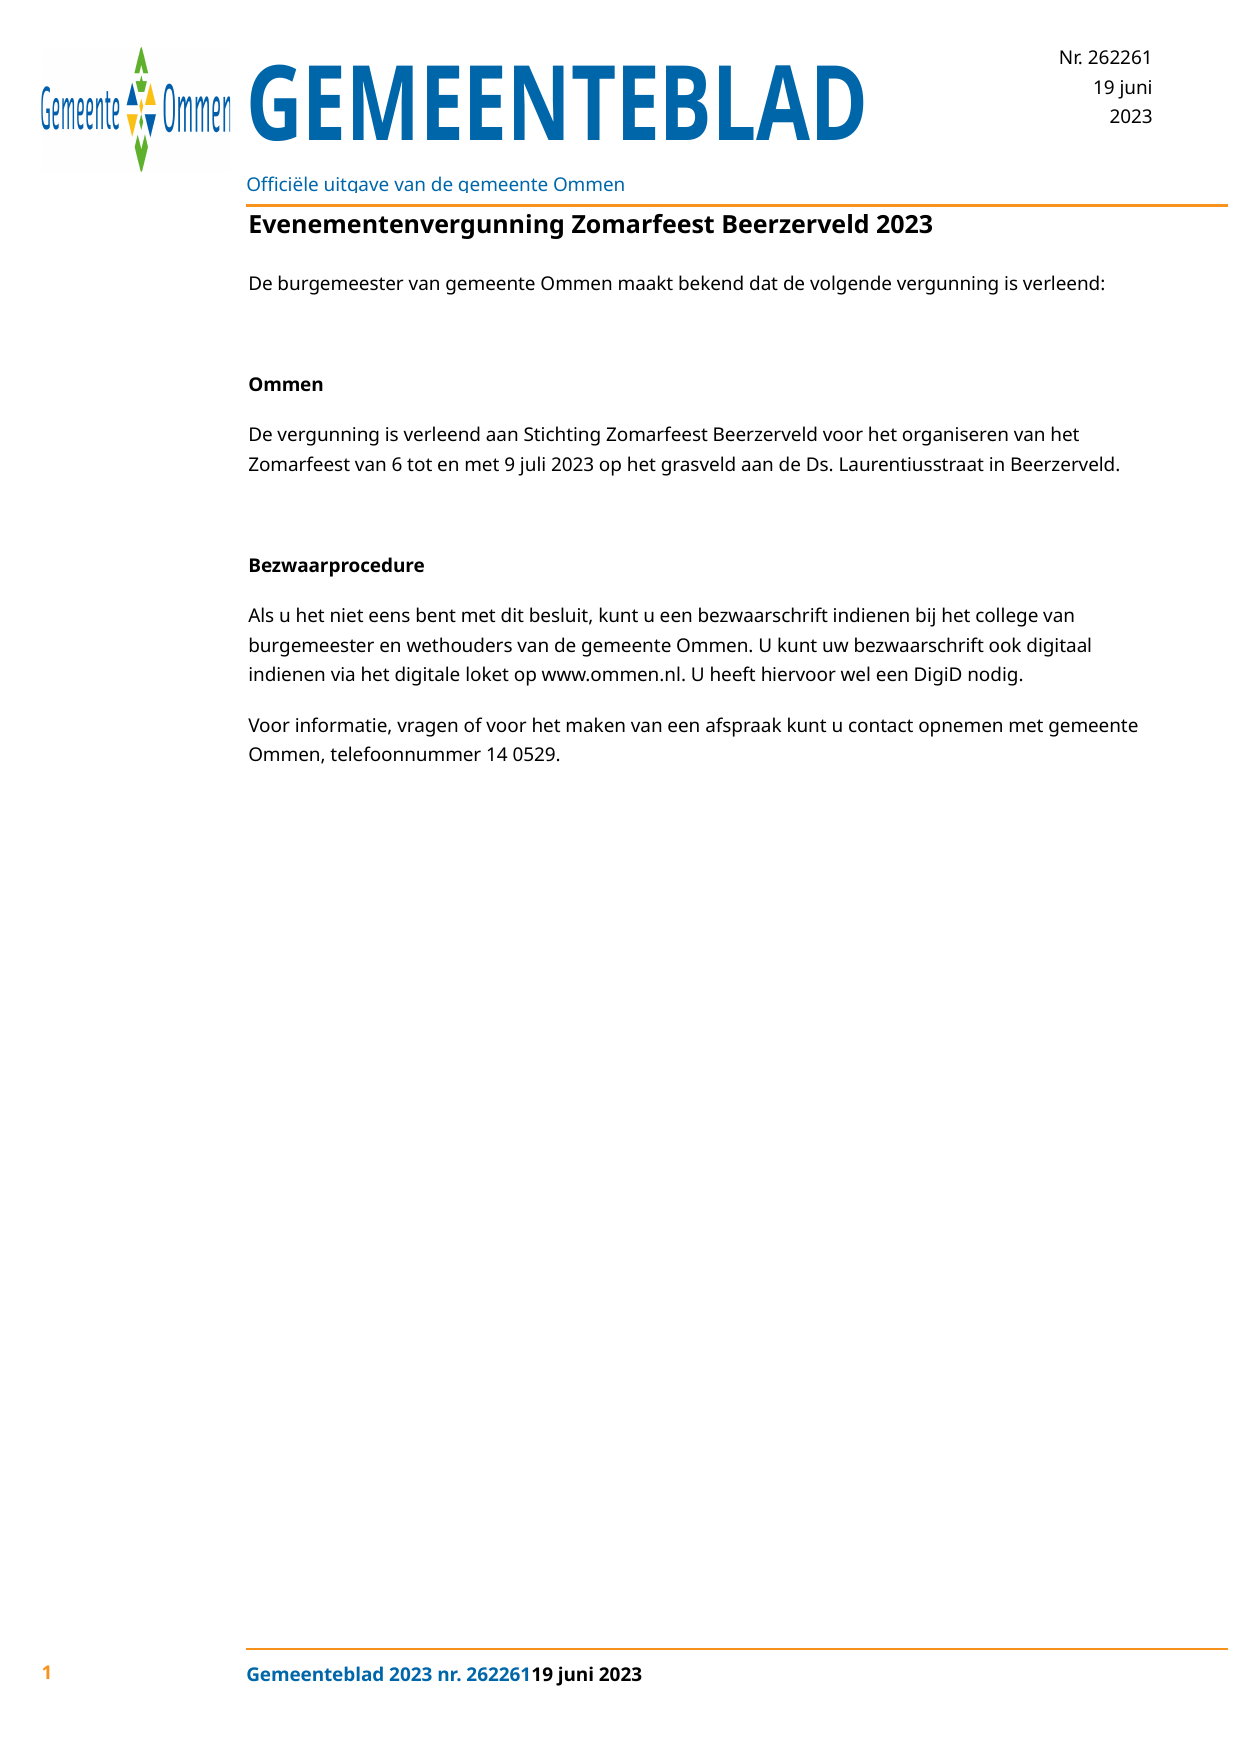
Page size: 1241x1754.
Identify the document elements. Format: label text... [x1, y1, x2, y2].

text De burgemeester van gemeente Ommen maakt bekend dat de volgende vergunning is verleend: [248, 270, 1152, 296]
text Als u het niet eens bent met dit besluit, kunt u een bezwaarschrift indienen bij het college van burgemeester en wethouders van de gemeente Ommen. U kunt uw bezwaarschrift ook digitaal indienen via het digitale loket op www.ommen.nl. U heeft hiervoor wel een DigiD nodig. [248, 602, 1152, 687]
text Evenementenvergunning Zomarfeest Beerzerveld 2023 [248, 207, 1152, 241]
text Bezwaarprocedure [248, 552, 1152, 578]
text De vergunning is verleend aan Stichting Zomarfeest Beerzerveld voor het organiseren van het Zomarfeest van 6 tot en met 9 juli 2023 op het grasveld aan de Ds. Laurentiusstraat in Beerzerveld. [248, 422, 1152, 477]
text Ommen [248, 371, 1152, 397]
text Voor informatie, vragen of voor het maken van een afspraak kunt u contact opnemen met gemeente Ommen, telefoonnummer 14 0529. [248, 712, 1152, 767]
picture [41, 47, 231, 172]
